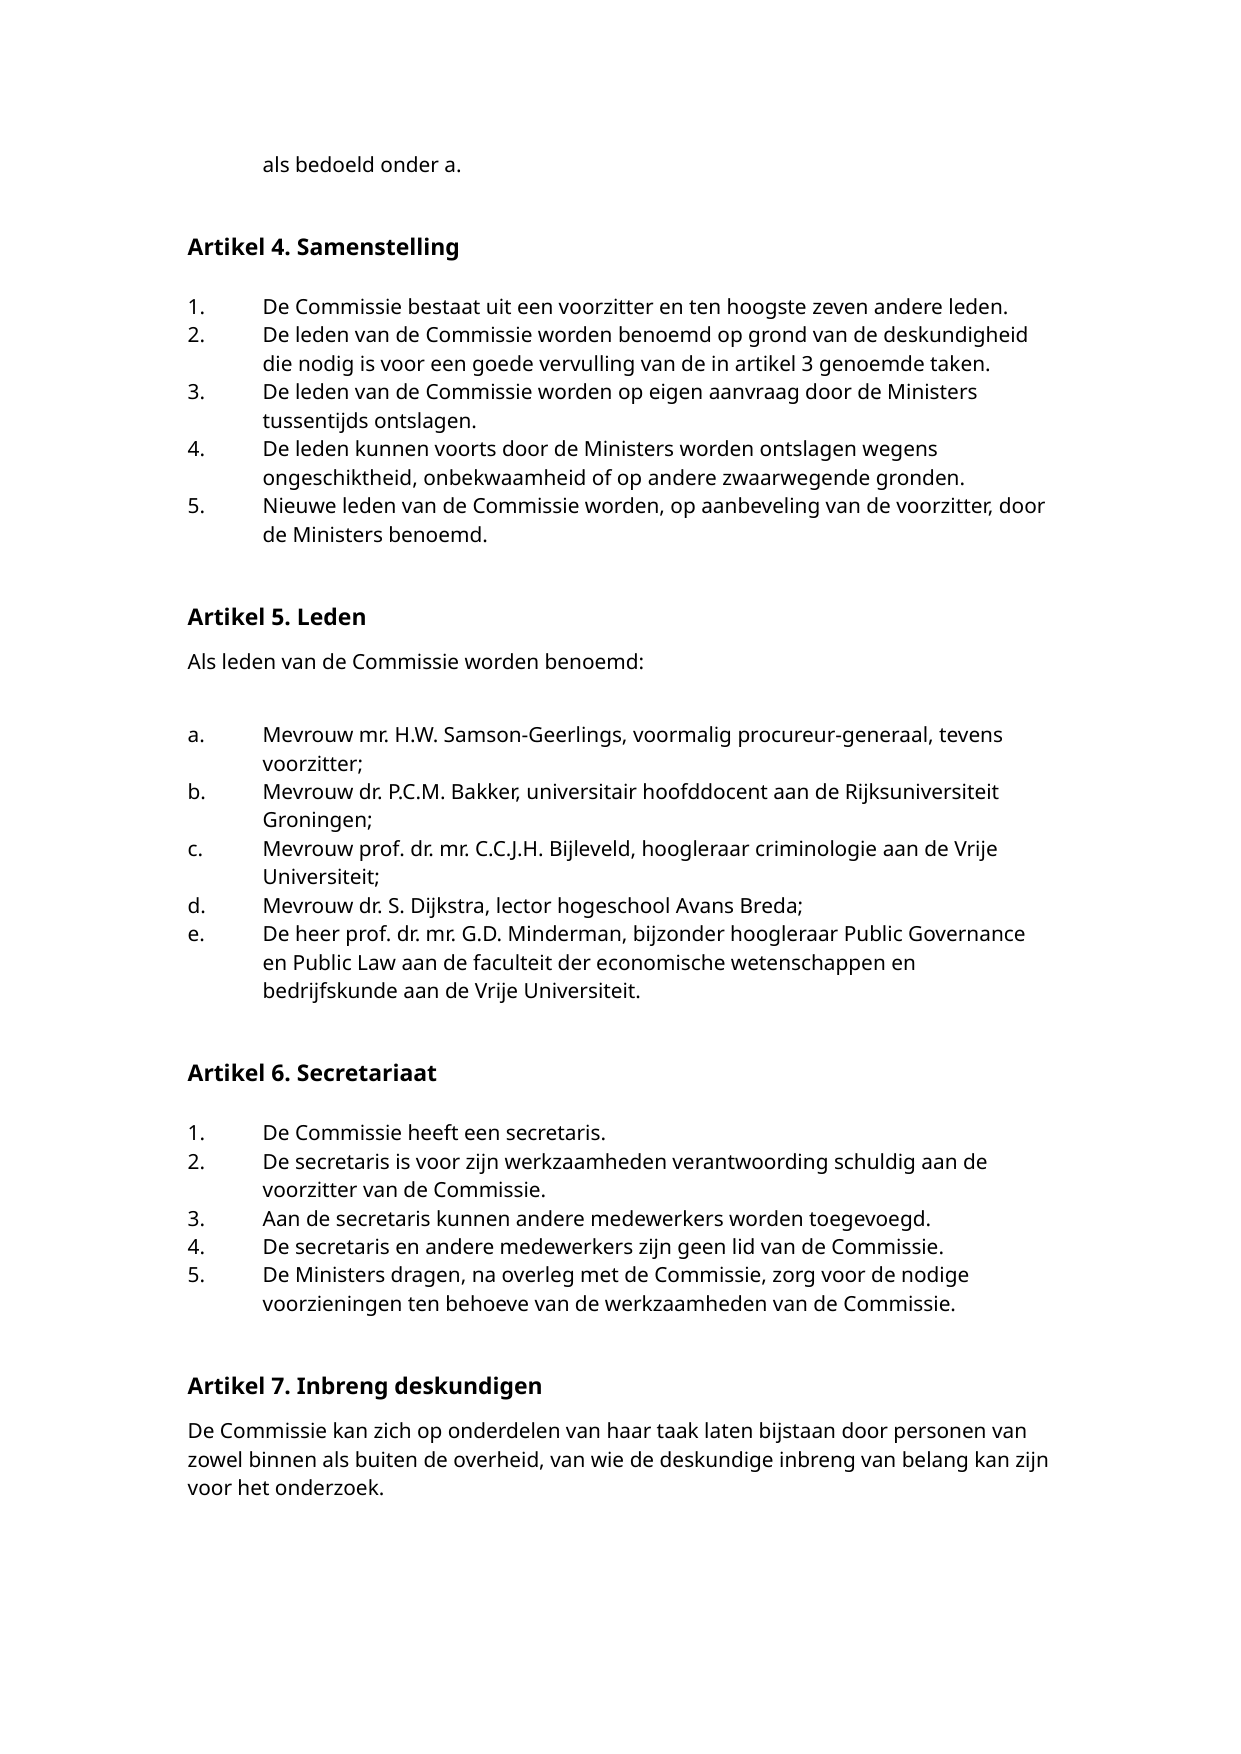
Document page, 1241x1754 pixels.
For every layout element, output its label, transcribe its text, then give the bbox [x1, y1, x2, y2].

list De Commissie heeft een secretaris. [187, 1118, 1053, 1147]
list als bedoeld onder a. [187, 150, 1053, 178]
list Mevrouw dr. P.C.M. Bakker, universitair hoofddocent aan de Rijksuniversiteit Groningen; [187, 777, 1053, 834]
text De Commissie kan zich op onderdelen van haar taak laten bijstaan door personen van zowel binnen als buiten de overheid, van wie de deskundige inbreng van belang kan zijn voor het onderzoek. [187, 1416, 1053, 1502]
list De Commissie bestaat uit een voorzitter en ten hoogste zeven andere leden. [187, 292, 1053, 321]
list De heer prof. dr. mr. G.D. Minderman, bijzonder hoogleraar Public Governance en Public Law aan de faculteit der economische wetenschappen en bedrijfskunde aan de Vrije Universiteit. [187, 919, 1053, 1005]
list Mevrouw mr. H.W. Samson-Geerlings, voormalig procureur-generaal, tevens voorzitter; [187, 720, 1053, 777]
list De leden van de Commissie worden benoemd op grond van de deskundigheid die nodig is voor een goede vervulling van de in artikel 3 genoemde taken. [187, 321, 1053, 377]
subtitle Artikel 5. Leden [187, 601, 1053, 632]
text Als leden van de Commissie worden benoemd: [187, 647, 1053, 675]
list De secretaris is voor zijn werkzaamheden verantwoording schuldig aan de voorzitter van de Commissie. [187, 1147, 1053, 1204]
list Aan de secretaris kunnen andere medewerkers worden toegevoegd. [187, 1204, 1053, 1232]
list De leden kunnen voorts door de Ministers worden ontslagen wegens ongeschiktheid, onbekwaamheid of op andere zwaarwegende gronden. [187, 434, 1053, 491]
list Nieuwe leden van de Commissie worden, op aanbeveling van de voorzitter, door de Ministers benoemd. [187, 491, 1053, 548]
subtitle Artikel 6. Secretariaat [187, 1057, 1053, 1088]
list Mevrouw dr. S. Dijkstra, lector hogeschool Avans Breda; [187, 891, 1053, 919]
list De leden van de Commissie worden op eigen aanvraag door de Ministers tussentijds ontslagen. [187, 377, 1053, 434]
subtitle Artikel 4. Samenstelling [187, 231, 1053, 262]
list De secretaris en andere medewerkers zijn geen lid van de Commissie. [187, 1232, 1053, 1261]
subtitle Artikel 7. Inbreng deskundigen [187, 1370, 1053, 1401]
list Mevrouw prof. dr. mr. C.C.J.H. Bijleveld, hoogleraar criminologie aan de Vrije Universiteit; [187, 834, 1053, 891]
list De Ministers dragen, na overleg met de Commissie, zorg voor de nodige voorzieningen ten behoeve van de werkzaamheden van de Commissie. [187, 1261, 1053, 1317]
